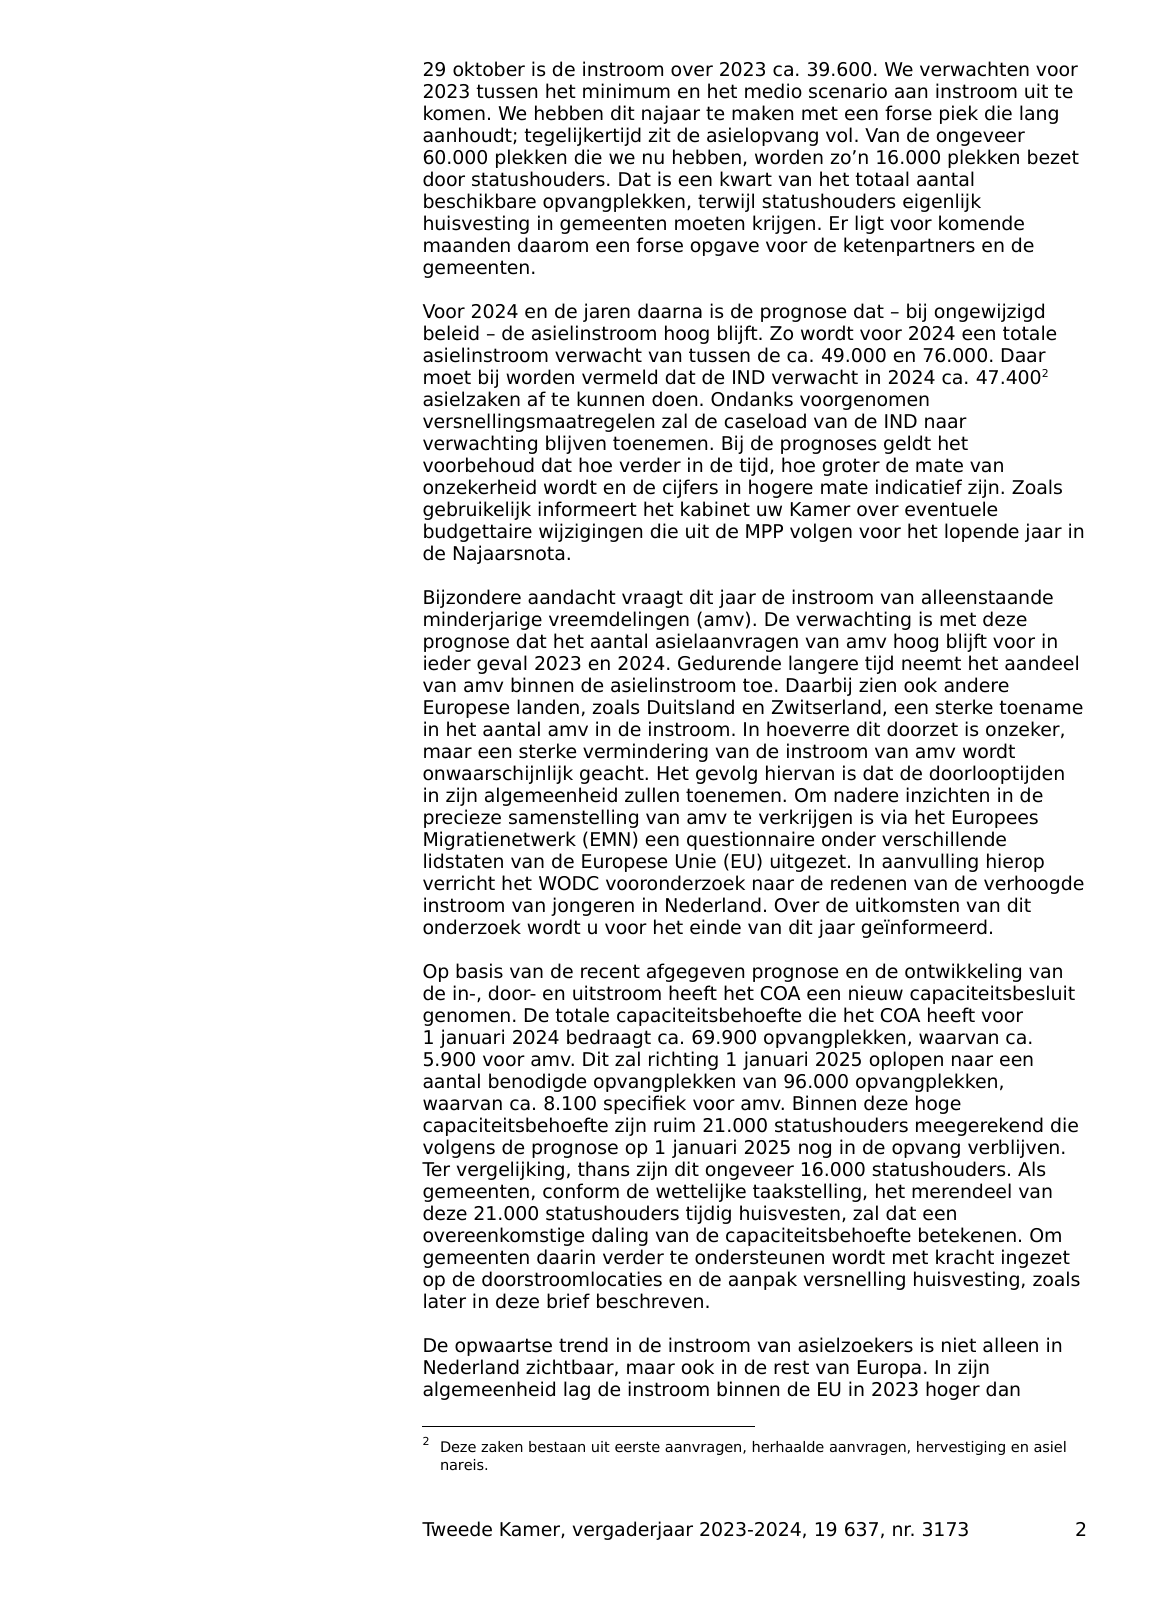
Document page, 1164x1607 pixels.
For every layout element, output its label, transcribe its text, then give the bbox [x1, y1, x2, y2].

text Op basis van de recent afgegeven prognose en de ontwikkeling van de in-, door- en uitstroom heeft het COA een nieuw capaciteitsbesluit genomen. De totale capaciteitsbehoefte die het COA heeft voor 1 januari 2024 bedraagt ca. 69.900 opvangplekken, waarvan ca. 5.900 voor amv. Dit zal richting 1 januari 2025 oplopen naar een aantal benodigde opvangplekken van 96.000 opvangplekken, waarvan ca. 8.100 specifiek voor amv. Binnen deze hoge capaciteitsbehoefte zijn ruim 21.000 statushouders meegerekend die volgens de prognose op 1 januari 2025 nog in de opvang verblijven. Ter vergelijking, thans zijn dit ongeveer 16.000 statushouders. Als gemeenten, conform de wettelijke taakstelling, het merendeel van deze 21.000 statushouders tijdig huisvesten, zal dat een overeenkomstige daling van de capaciteitsbehoefte betekenen. Om gemeenten daarin verder te ondersteunen wordt met kracht ingezet op de doorstroomlocaties en de aanpak versnelling huisvesting, zoals later in deze brief beschreven. [422, 961, 1087, 1312]
text Bijzondere aandacht vraagt dit jaar de instroom van alleenstaande minderjarige vreemdelingen (amv). De verwachting is met deze prognose dat het aantal asielaanvragen van amv hoog blijft voor in ieder geval 2023 en 2024. Gedurende langere tijd neemt het aandeel van amv binnen de asielinstroom toe. Daarbij zien ook andere Europese landen, zoals Duitsland en Zwitserland, een sterke toename in het aantal amv in de instroom. In hoeverre dit doorzet is onzeker, maar een sterke vermindering van de instroom van amv wordt onwaarschijnlijk geacht. Het gevolg hiervan is dat de doorlooptijden in zijn algemeenheid zullen toenemen. Om nadere inzichten in de precieze samenstelling van amv te verkrijgen is via het Europees Migratienetwerk (EMN) een questionnaire onder verschillende lidstaten van de Europese Unie (EU) uitgezet. In aanvulling hierop verricht het WODC vooronderzoek naar de redenen van de verhoogde instroom van jongeren in Nederland. Over de uitkomsten van dit onderzoek wordt u voor het einde van dit jaar geïnformeerd. [422, 587, 1087, 939]
text Voor 2024 en de jaren daarna is de prognose dat – bij ongewijzigd beleid – de asielinstroom hoog blijft. Zo wordt voor 2024 een totale asielinstroom verwacht van tussen de ca. 49.000 en 76.000. Daar moet bij worden vermeld dat de IND verwacht in 2024 ca. 47.400 asielzaken af te kunnen doen. Ondanks voorgenomen versnellingsmaatregelen zal de caseload van de IND naar verwachting blijven toenemen. Bij de prognoses geldt het voorbehoud dat hoe verder in de tijd, hoe groter de mate van onzekerheid wordt en de cijfers in hogere mate indicatief zijn. Zoals gebruikelijk informeert het kabinet uw Kamer over eventuele budgettaire wijzigingen die uit de MPP volgen voor het lopende jaar in de Najaarsnota. [422, 301, 1087, 565]
text Deze zaken bestaan uit eerste aanvragen, herhaalde aanvragen, hervestiging en asiel nareis. [422, 1435, 1087, 1474]
text De opwaartse trend in de instroom van asielzoekers is niet alleen in Nederland zichtbaar, maar ook in de rest van Europa. In zijn algemeenheid lag de instroom binnen de EU in 2023 hoger dan [422, 1335, 1087, 1401]
text 29 oktober is de instroom over 2023 ca. 39.600. We verwachten voor 2023 tussen het minimum en het medio scenario aan instroom uit te komen. We hebben dit najaar te maken met een forse piek die lang aanhoudt; tegelijkertijd zit de asielopvang vol. Van de ongeveer 60.000 plekken die we nu hebben, worden zo’n 16.000 plekken bezet door statushouders. Dat is een kwart van het totaal aantal beschikbare opvangplekken, terwijl statushouders eigenlijk huisvesting in gemeenten moeten krijgen. Er ligt voor komende maanden daarom een forse opgave voor de ketenpartners en de gemeenten. [422, 59, 1087, 279]
